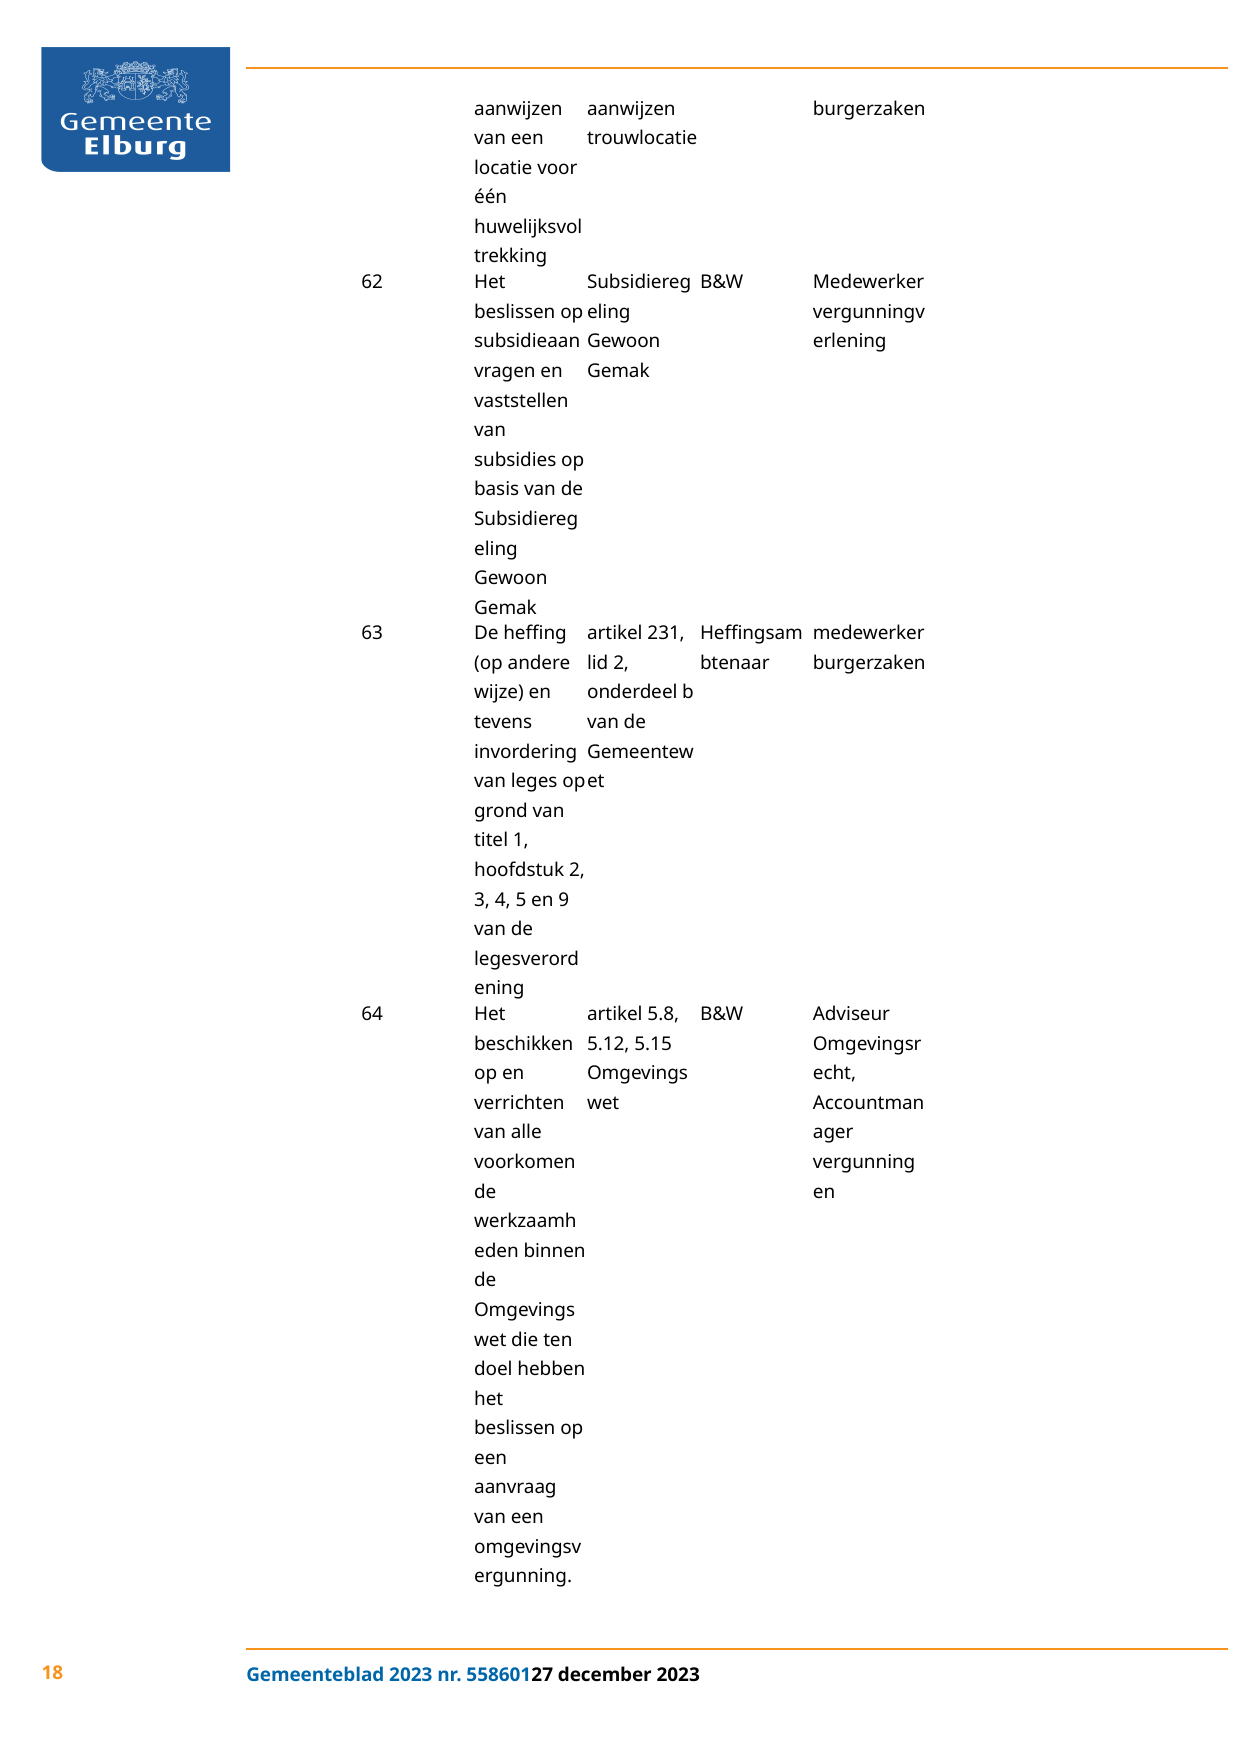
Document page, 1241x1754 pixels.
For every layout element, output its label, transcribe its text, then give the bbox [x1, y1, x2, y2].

table_cell artikel 231, lid 2, onderdeel b van de Gemeentewet [587, 620, 700, 1000]
table_cell [1039, 1000, 1152, 1588]
table_cell 63 [361, 620, 474, 1000]
table_cell aanwijzen van een locatie voor één huwelijksvoltrekking [474, 95, 587, 268]
table_cell 64 [361, 1000, 474, 1588]
table_cell [361, 95, 474, 268]
picture [41, 47, 231, 172]
table_cell [1039, 620, 1152, 1000]
table_cell De heffing (op andere wijze) en tevens invordering van leges op grond van titel 1, hoofdstuk 2, 3, 4, 5 en 9 van de legesverordening [474, 620, 587, 1000]
table_cell medewerker burgerzaken [813, 620, 926, 1000]
table_cell 62 [361, 269, 474, 619]
table_cell Adviseur Omgevingsrecht, Accountmanager vergunningen [813, 1000, 926, 1588]
table_cell [1039, 95, 1152, 268]
table_cell [700, 95, 813, 268]
table_cell B&W [700, 269, 813, 619]
table_cell B&W [700, 1000, 813, 1588]
table_cell Subsidieregeling Gewoon Gemak [587, 269, 700, 619]
table_cell [1039, 269, 1152, 619]
table_cell burgerzaken [813, 95, 926, 268]
table_cell Het beschikken op en verrichten van alle voorkomende werkzaamheden binnen de Omgevingswet die ten doel hebben het beslissen op een aanvraag van een omgevingsvergunning. [474, 1000, 587, 1588]
table_cell Heffingsambtenaar [700, 620, 813, 1000]
table_cell artikel 5.8, 5.12, 5.15 Omgevingswet [587, 1000, 700, 1588]
table_cell [926, 620, 1038, 1000]
table_cell Het beslissen op subsidieaanvragen en vaststellen van subsidies op basis van de Subsidieregeling Gewoon Gemak [474, 269, 587, 619]
table_cell [926, 269, 1038, 619]
table_cell aanwijzen trouwlocatie [587, 95, 700, 268]
table_cell [926, 1000, 1038, 1588]
table_cell Medewerker vergunningverlening [813, 269, 926, 619]
table_cell [248, 95, 361, 1588]
table_cell [926, 95, 1038, 268]
